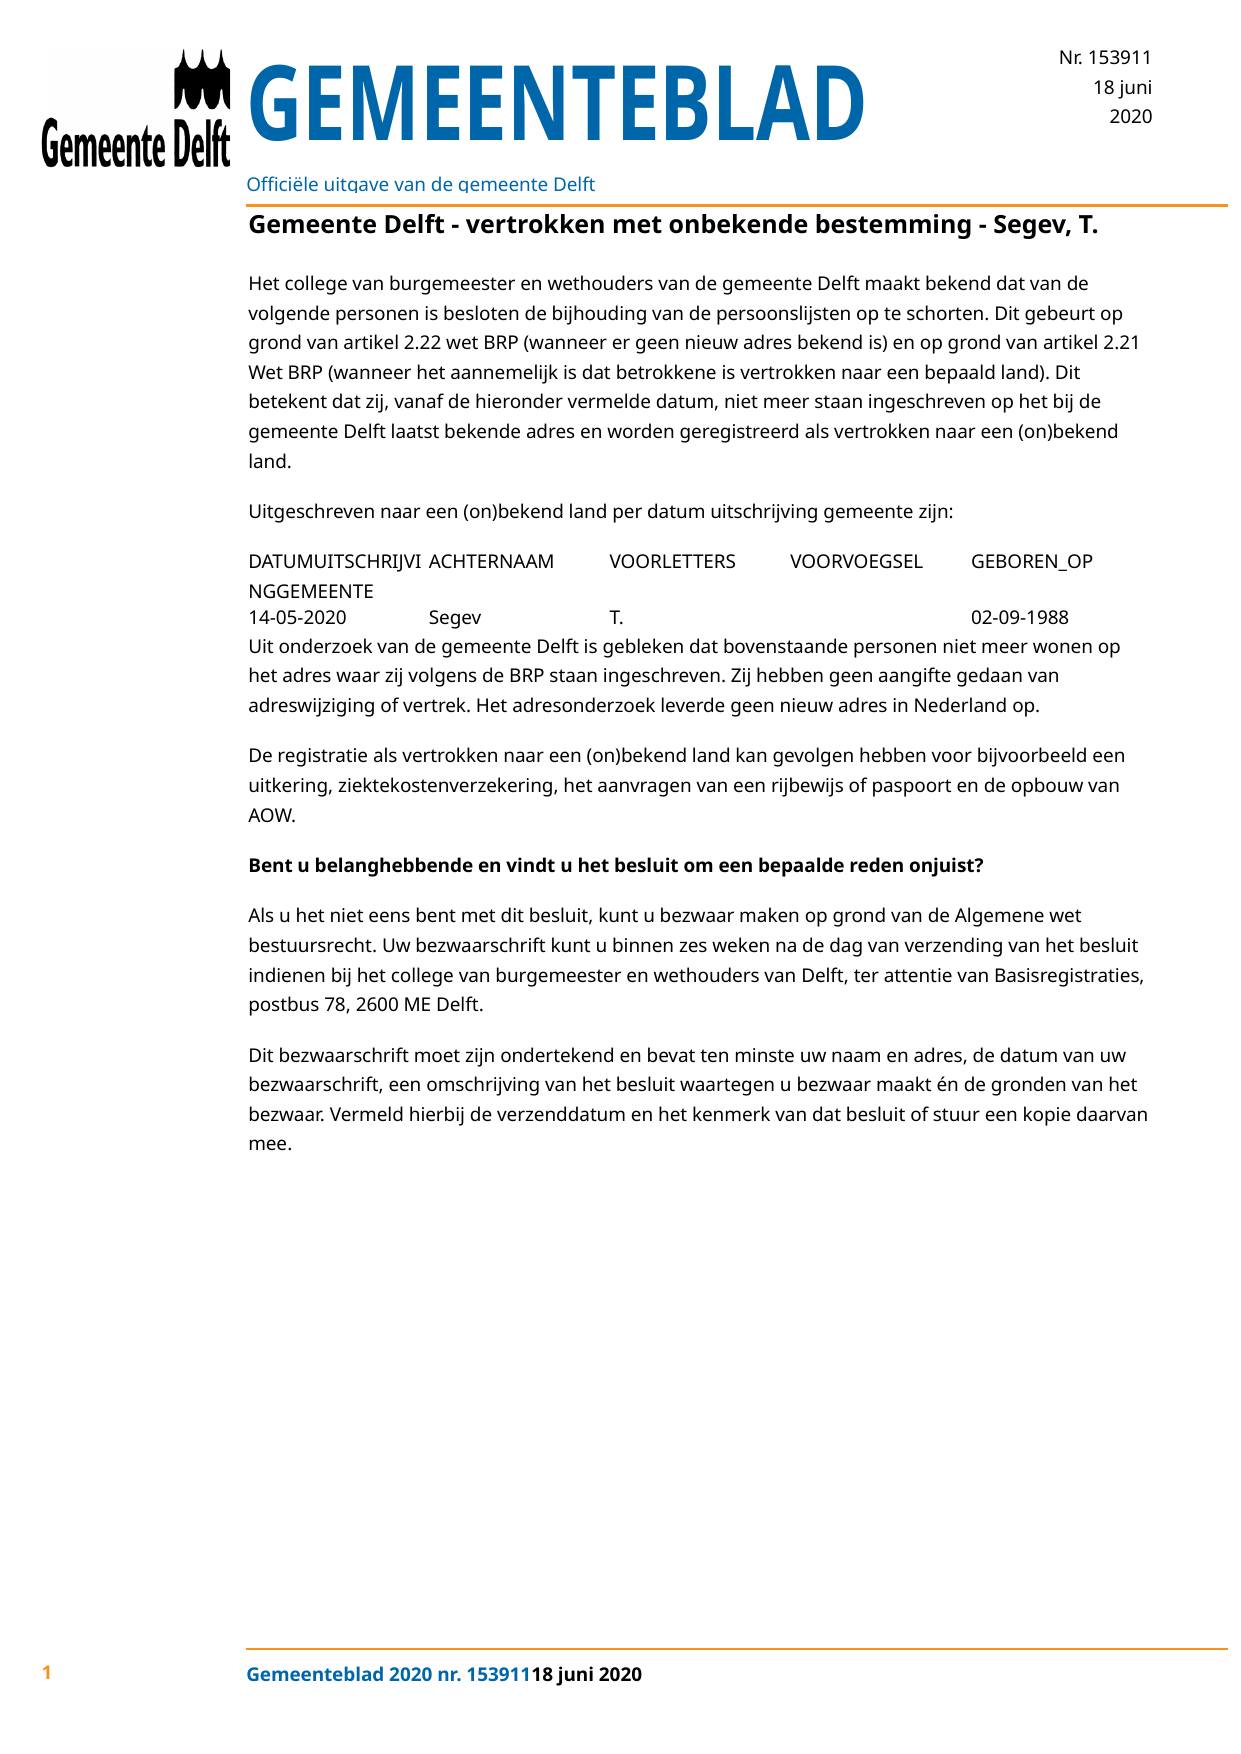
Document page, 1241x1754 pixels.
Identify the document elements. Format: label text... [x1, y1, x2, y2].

table_header DATUMUITSCHRIJVINGGEMEENTE [248, 549, 429, 604]
text Als u het niet eens bent met dit besluit, kunt u bezwaar maken op grond van de Algemene wet bestuursrecht. Uw bezwaarschrift kunt u binnen zes weken na de dag van verzending van het besluit indienen bij het college van burgemeester en wethouders van Delft, ter attentie van Basisregistraties, postbus 78, 2600 ME Delft. [248, 903, 1152, 1017]
table_cell 02-09-1988 [971, 604, 1152, 630]
text Uitgeschreven naar een (on)bekend land per datum uitschrijving gemeente zijn: [248, 498, 1152, 524]
table_header ACHTERNAAM [429, 549, 609, 604]
text Dit bezwaarschrift moet zijn ondertekend en bevat ten minste uw naam en adres, de datum van uw bezwaarschrift, een omschrijving van het besluit waartegen u bezwaar maakt én de gronden van het bezwaar. Vermeld hierbij de verzenddatum en het kenmerk van dat besluit of stuur een kopie daarvan mee. [248, 1042, 1152, 1156]
table_header VOORLETTERS [609, 549, 790, 604]
table_header GEBOREN_OP [971, 549, 1152, 604]
table_cell 14-05-2020 [248, 604, 429, 630]
text Bent u belanghebbende en vindt u het besluit om een bepaalde reden onjuist? [248, 852, 1152, 878]
table_cell [790, 604, 971, 630]
table_cell Segev [429, 604, 609, 630]
text Gemeente Delft - vertrokken met onbekende bestemming - Segev, T. [248, 207, 1152, 241]
text Het college van burgemeester en wethouders van de gemeente Delft maakt bekend dat van de volgende personen is besloten de bijhouding van de persoonslijsten op te schorten. Dit gebeurt op grond van artikel 2.22 wet BRP (wanneer er geen nieuw adres bekend is) en op grond van artikel 2.21 Wet BRP (wanneer het aannemelijk is dat betrokkene is vertrokken naar een bepaald land). Dit betekent dat zij, vanaf de hieronder vermelde datum, niet meer staan ingeschreven op het bij de gemeente Delft laatst bekende adres en worden geregistreerd als vertrokken naar een (on)bekend land. [248, 270, 1152, 473]
table_header VOORVOEGSEL [790, 549, 971, 604]
picture [41, 47, 231, 172]
table_cell T. [609, 604, 790, 630]
text Uit onderzoek van de gemeente Delft is gebleken dat bovenstaande personen niet meer wonen op het adres waar zij volgens de BRP staan ingeschreven. Zij hebben geen aangifte gedaan van adreswijziging of vertrek. Het adresonderzoek leverde geen nieuw adres in Nederland op. [248, 633, 1152, 718]
text De registratie als vertrokken naar een (on)bekend land kan gevolgen hebben voor bijvoorbeeld een uitkering, ziektekostenverzekering, het aanvragen van een rijbewijs of paspoort en de opbouw van AOW. [248, 743, 1152, 827]
